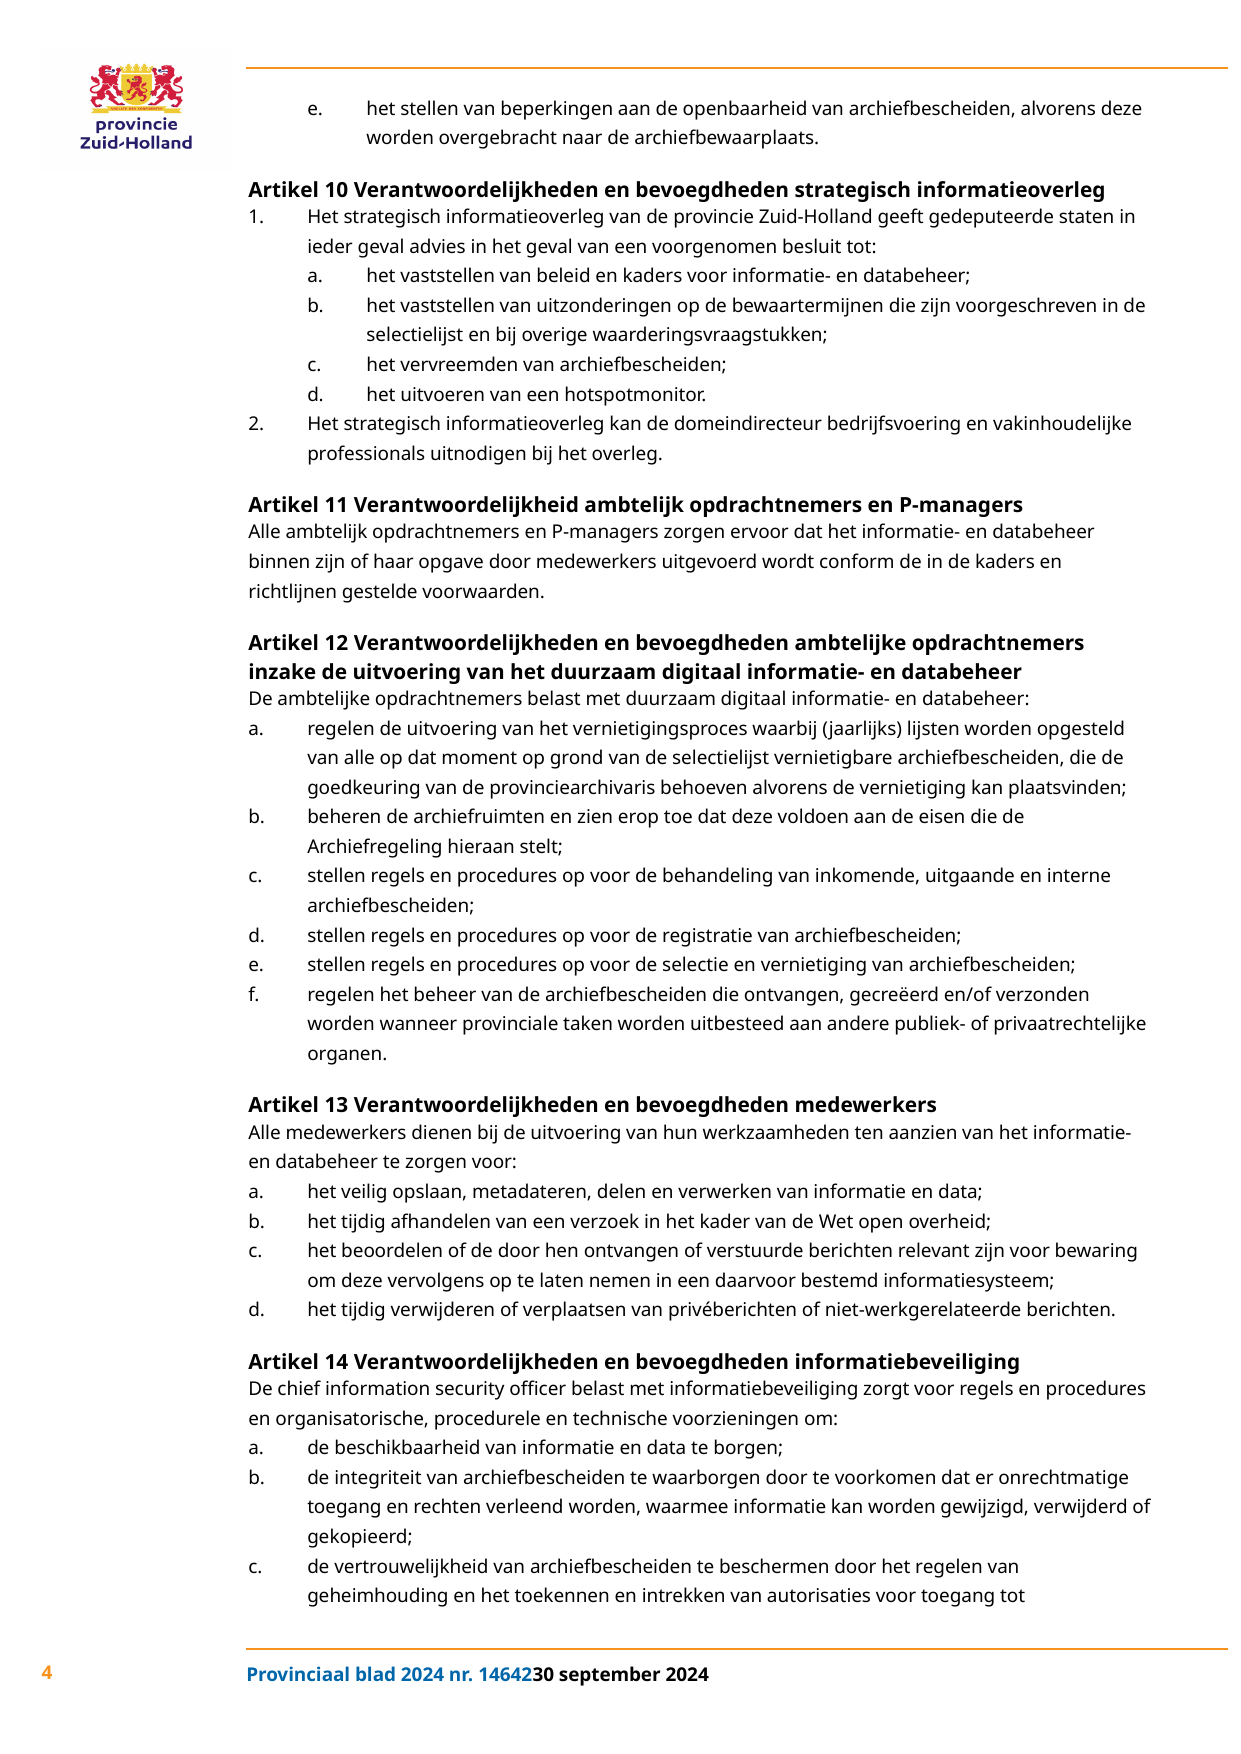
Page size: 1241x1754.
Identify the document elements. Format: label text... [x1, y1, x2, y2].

text Alle medewerkers dienen bij de uitvoering van hun werkzaamheden ten aanzien van het informatie- en databeheer te zorgen voor: [248, 1119, 1152, 1174]
list de vertrouwelijkheid van archiefbescheiden te beschermen door het regelen van geheimhouding en het toekennen en intrekken van autorisaties voor toegang tot [248, 1553, 1152, 1608]
list stellen regels en procedures op voor de registratie van archiefbescheiden; [248, 922, 1152, 948]
text Artikel 12 Verantwoordelijkheden en bevoegdheden ambtelijke opdrachtnemers inzake de uitvoering van het duurzaam digitaal informatie- en databeheer [248, 628, 1152, 685]
list de integriteit van archiefbescheiden te waarborgen door te voorkomen dat er onrechtmatige toegang en rechten verleend worden, waarmee informatie kan worden gewijzigd, verwijderd of gekopieerd; [248, 1464, 1152, 1549]
text Artikel 11 Verantwoordelijkheid ambtelijk opdrachtnemers en P-managers [248, 490, 1152, 519]
list het tijdig verwijderen of verplaatsen van privéberichten of niet-werkgerelateerde berichten. [248, 1297, 1152, 1322]
list het uitvoeren van een hotspotmonitor. [307, 381, 1152, 406]
list het veilig opslaan, metadateren, delen en verwerken van informatie en data; [248, 1178, 1152, 1204]
list regelen het beheer van de archiefbescheiden die ontvangen, gecreëerd en/of verzonden worden wanneer provinciale taken worden uitbesteed aan andere publiek- of privaatrechtelijke organen. [248, 981, 1152, 1066]
list beheren de archiefruimten en zien erop toe dat deze voldoen aan de eisen die de Archiefregeling hieraan stelt; [248, 803, 1152, 859]
text De ambtelijke opdrachtnemers belast met duurzaam digitaal informatie- en databeheer: [248, 685, 1152, 711]
list stellen regels en procedures op voor de selectie en vernietiging van archiefbescheiden; [248, 951, 1152, 977]
list Het strategisch informatieoverleg kan de domeindirecteur bedrijfsvoering en vakinhoudelijke professionals uitnodigen bij het overleg. [248, 410, 1152, 466]
text Alle ambtelijk opdrachtnemers en P-managers zorgen ervoor dat het informatie- en databeheer binnen zijn of haar opgave door medewerkers uitgevoerd wordt conform de in de kaders en richtlijnen gestelde voorwaarden. [248, 519, 1152, 604]
list het vaststellen van uitzonderingen op de bewaartermijnen die zijn voorgeschreven in de selectielijst en bij overige waarderingsvraagstukken; [307, 292, 1152, 347]
list het vaststellen van beleid en kaders voor informatie- en databeheer; [307, 262, 1152, 288]
text Artikel 14 Verantwoordelijkheden en bevoegdheden informatiebeveiliging [248, 1347, 1152, 1375]
list regelen de uitvoering van het vernietigingsproces waarbij (jaarlijks) lijsten worden opgesteld van alle op dat moment op grond van de selectielijst vernietigbare archiefbescheiden, die de goedkeuring van de provinciearchivaris behoeven alvorens de vernietiging kan plaatsvinden; [248, 715, 1152, 800]
list het beoordelen of de door hen ontvangen of verstuurde berichten relevant zijn voor bewaring om deze vervolgens op te laten nemen in een daarvoor bestemd informatiesysteem; [248, 1237, 1152, 1293]
list stellen regels en procedures op voor de behandeling van inkomende, uitgaande en interne archiefbescheiden; [248, 863, 1152, 918]
list het tijdig afhandelen van een verzoek in het kader van de Wet open overheid; [248, 1208, 1152, 1233]
list het stellen van beperkingen aan de openbaarheid van archiefbescheiden, alvorens deze worden overgebracht naar de archiefbewaarplaats. [307, 95, 1152, 150]
text Artikel 10 Verantwoordelijkheden en bevoegdheden strategisch informatieoverleg [248, 175, 1152, 203]
list de beschikbaarheid van informatie en data te borgen; [248, 1434, 1152, 1460]
text Artikel 13 Verantwoordelijkheden en bevoegdheden medewerkers [248, 1091, 1152, 1119]
list Het strategisch informatieoverleg van de provincie Zuid-Holland geeft gedeputeerde staten in ieder geval advies in het geval van een voorgenomen besluit tot: [248, 203, 1152, 258]
list het vervreemden van archiefbescheiden; [307, 351, 1152, 377]
text De chief information security officer belast met informatiebeveiliging zorgt voor regels en procedures en organisatorische, procedurele en technische voorzieningen om: [248, 1375, 1152, 1431]
picture [41, 47, 231, 172]
